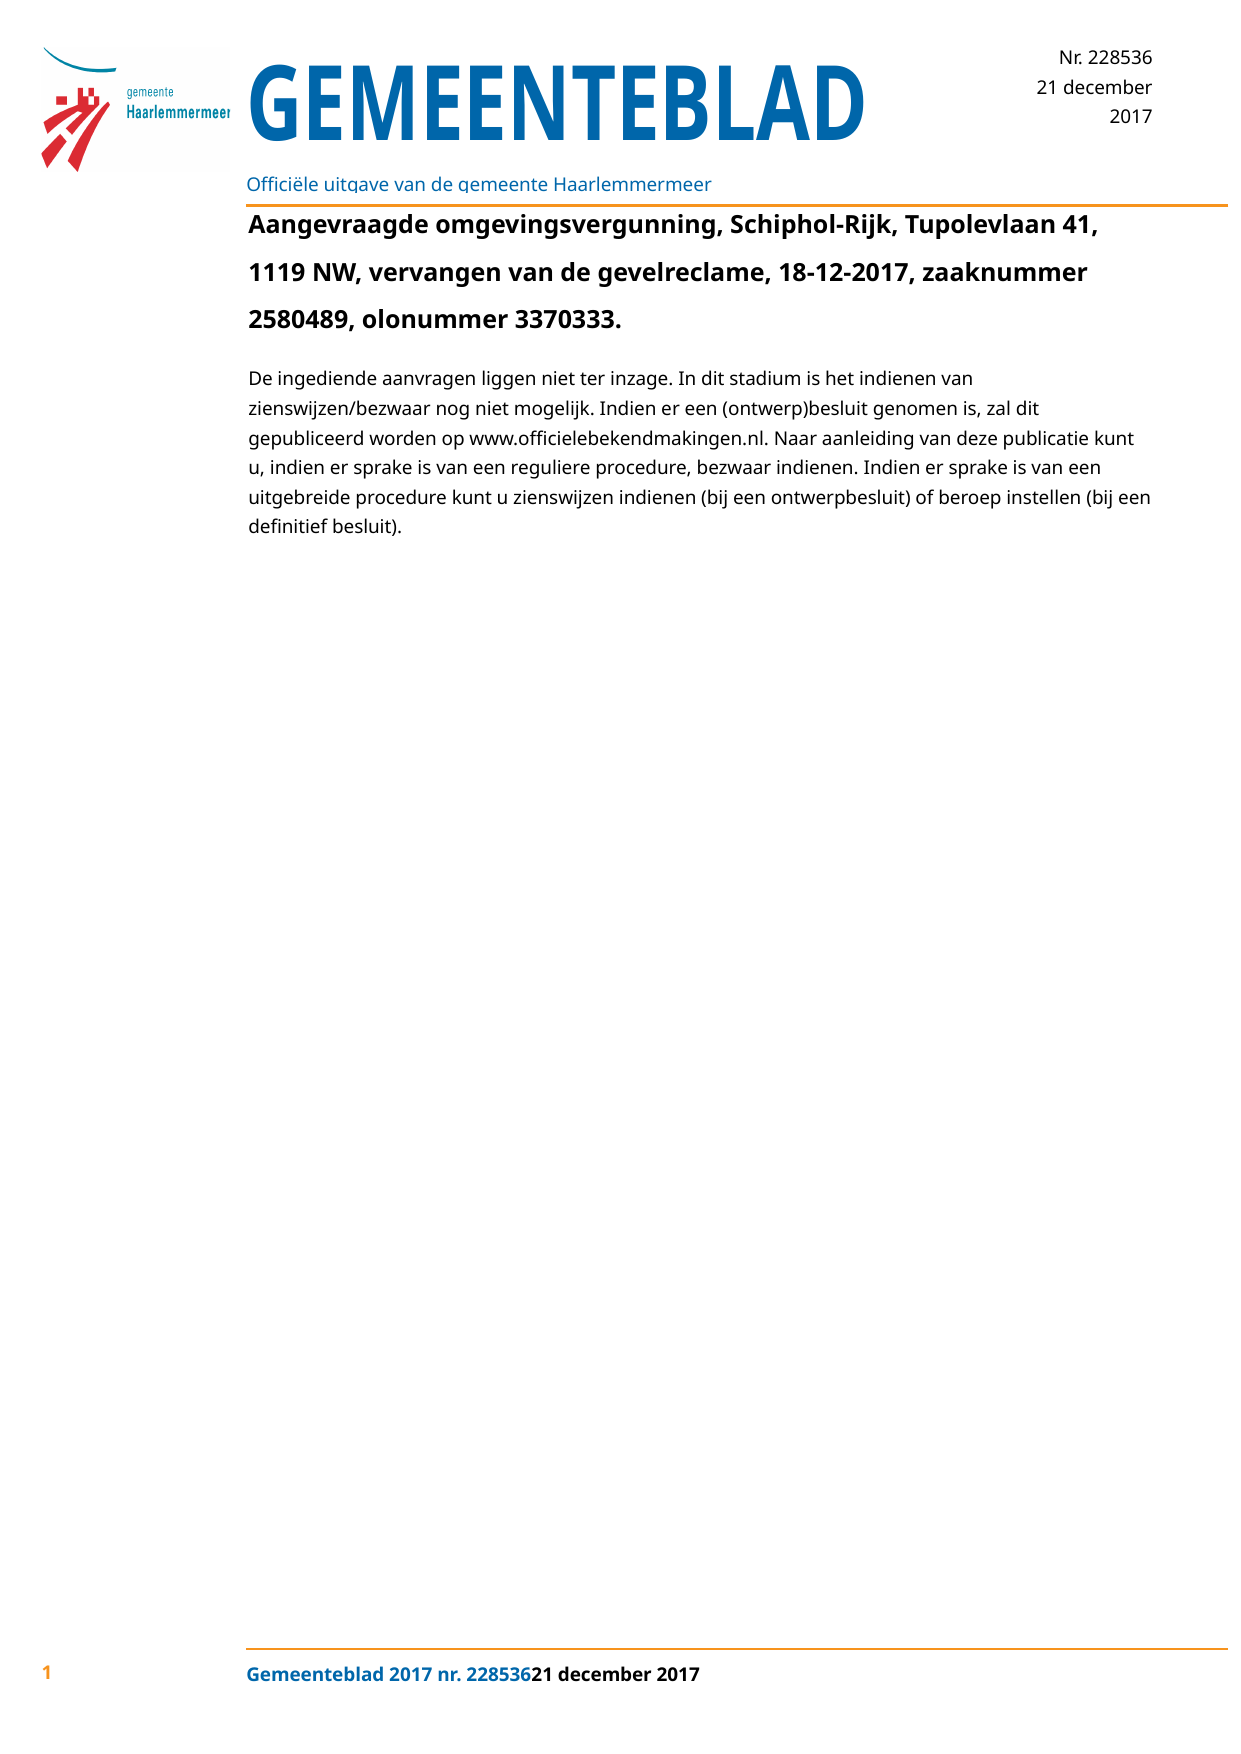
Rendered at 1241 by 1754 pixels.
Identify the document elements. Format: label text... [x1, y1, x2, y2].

picture [41, 47, 231, 172]
text Aangevraagde omgevingsvergunning, Schiphol-Rijk, Tupolevlaan 41, 1119 NW, vervangen van de gevelreclame, 18-12-2017, zaaknummer 2580489, olonummer 3370333. [248, 207, 1152, 336]
text De ingediende aanvragen liggen niet ter inzage. In dit stadium is het indienen van zienswijzen/bezwaar nog niet mogelijk. Indien er een (ontwerp)besluit genomen is, zal dit gepubliceerd worden op www.officielebekendmakingen.nl. Naar aanleiding van deze publicatie kunt u, indien er sprake is van een reguliere procedure, bezwaar indienen. Indien er sprake is van een uitgebreide procedure kunt u zienswijzen indienen (bij een ontwerpbesluit) of beroep instellen (bij een definitief besluit). [248, 366, 1152, 539]
